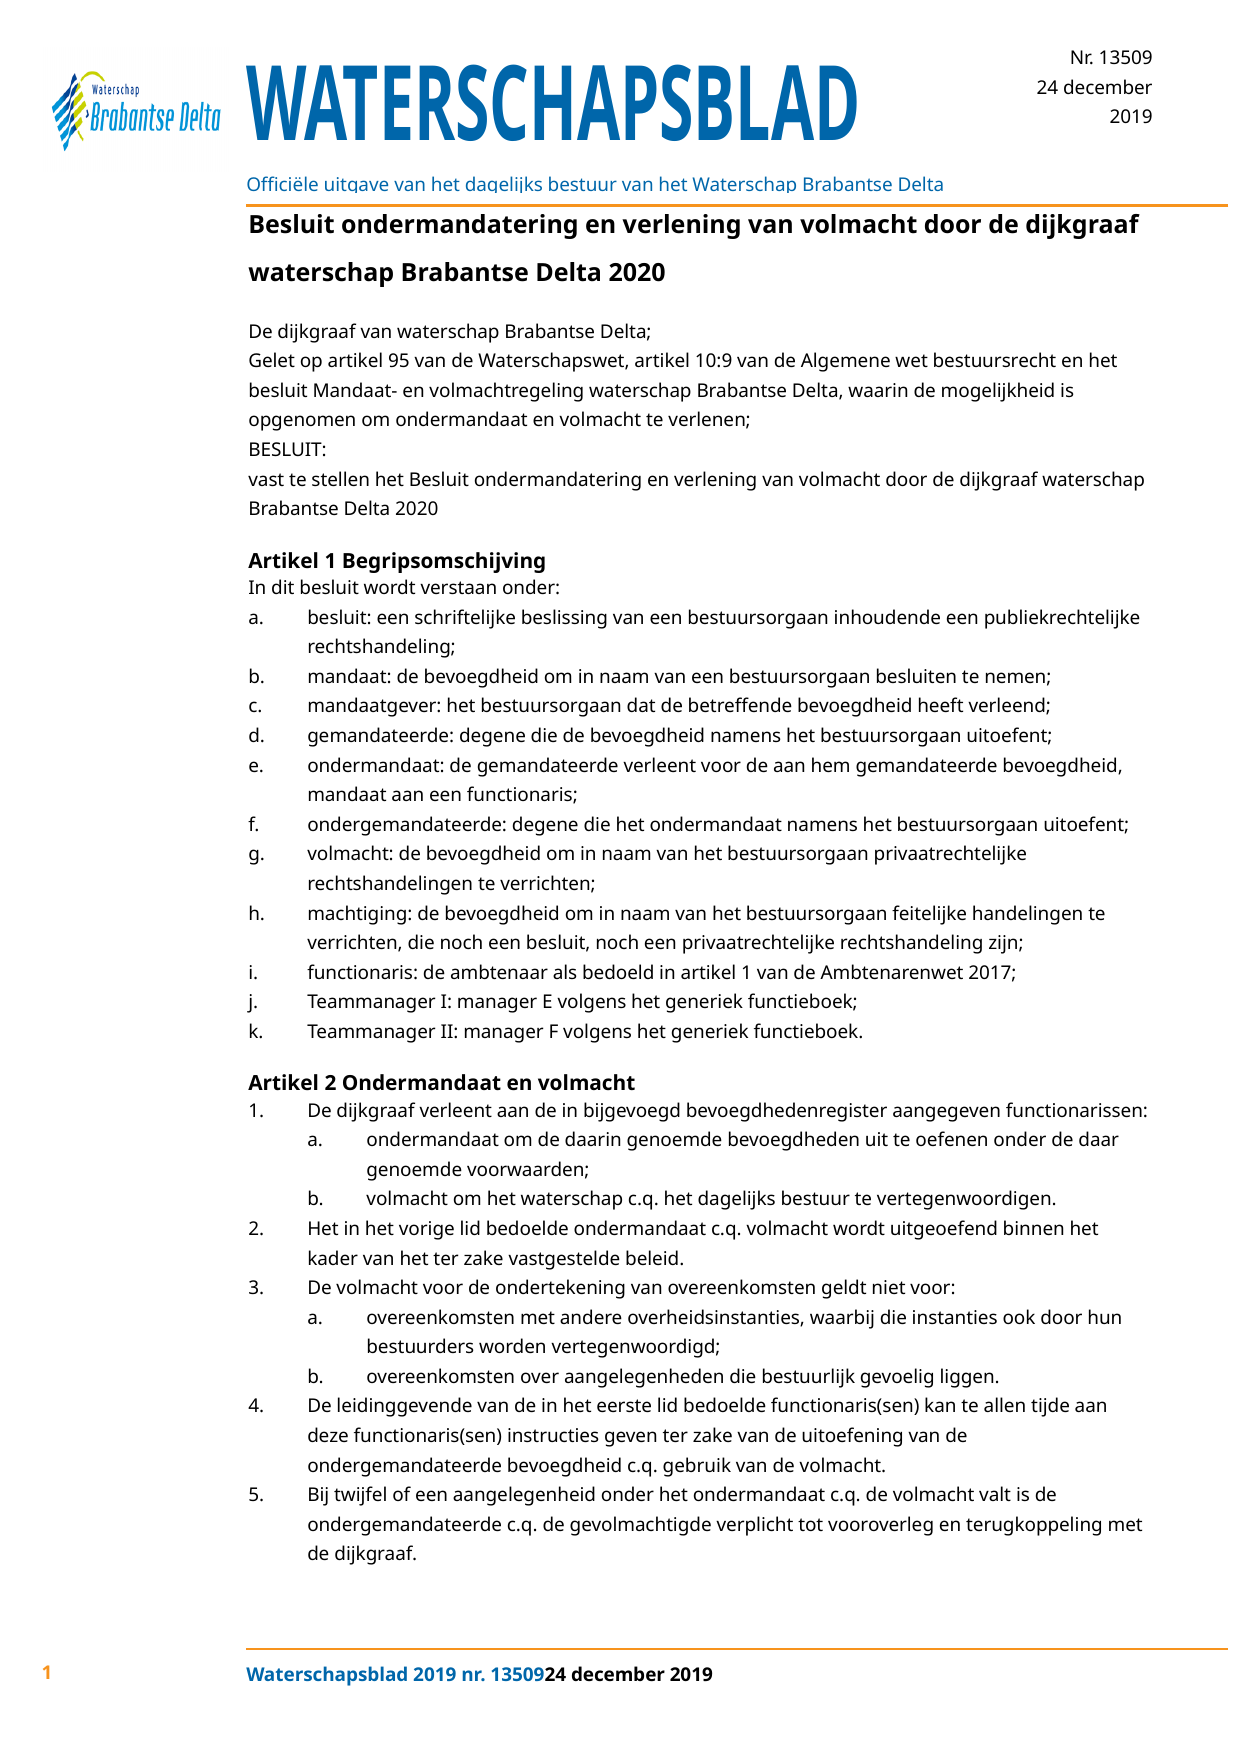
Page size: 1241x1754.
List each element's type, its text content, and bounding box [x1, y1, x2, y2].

list volmacht om het waterschap c.q. het dagelijks bestuur te vertegenwoordigen. [307, 1186, 1152, 1211]
text Artikel 2 Ondermandaat en volmacht [248, 1068, 1152, 1097]
picture [41, 47, 231, 172]
text vast te stellen het Besluit ondermandatering en verlening van volmacht door de dijkgraaf waterschap Brabantse Delta 2020 [248, 466, 1152, 521]
text In dit besluit wordt verstaan onder: [248, 574, 1152, 600]
list besluit: een schriftelijke beslissing van een bestuursorgaan inhoudende een publiekrechtelijke rechtshandeling; [248, 604, 1152, 659]
list Het in het vorige lid bedoelde ondermandaat c.q. volmacht wordt uitgeoefend binnen het kader van het ter zake vastgestelde beleid. [248, 1215, 1152, 1271]
list mandaat: de bevoegdheid om in naam van een bestuursorgaan besluiten te nemen; [248, 663, 1152, 689]
text De dijkgraaf van waterschap Brabantse Delta; [248, 318, 1152, 344]
list ondermandaat om de daarin genoemde bevoegdheden uit te oefenen onder de daar genoemde voorwaarden; [307, 1126, 1152, 1182]
list overeenkomsten met andere overheidsinstanties, waarbij die instanties ook door hun bestuurders worden vertegenwoordigd; [307, 1304, 1152, 1359]
text Artikel 1 Begripsomschijving [248, 546, 1152, 574]
list overeenkomsten over aangelegenheden die bestuurlijk gevoelig liggen. [307, 1363, 1152, 1389]
list De dijkgraaf verleent aan de in bijgevoegd bevoegdhedenregister aangegeven functionarissen: [248, 1097, 1152, 1123]
list mandaatgever: het bestuursorgaan dat de betreffende bevoegdheid heeft verleend; [248, 693, 1152, 718]
list gemandateerde: degene die de bevoegdheid namens het bestuursorgaan uitoefent; [248, 722, 1152, 748]
list volmacht: de bevoegdheid om in naam van het bestuursorgaan privaatrechtelijke rechtshandelingen te verrichten; [248, 841, 1152, 896]
list machtiging: de bevoegdheid om in naam van het bestuursorgaan feitelijke handelingen te verrichten, die noch een besluit, noch een privaatrechtelijke rechtshandeling zijn; [248, 900, 1152, 955]
list Bij twijfel of een aangelegenheid onder het ondermandaat c.q. de volmacht valt is de ondergemandateerde c.q. de gevolmachtigde verplicht tot vooroverleg en terugkoppeling met de dijkgraaf. [248, 1481, 1152, 1566]
list ondergemandateerde: degene die het ondermandaat namens het bestuursorgaan uitoefent; [248, 811, 1152, 837]
list Teammanager II: manager F volgens het generiek functieboek. [248, 1018, 1152, 1044]
text BESLUIT: [248, 436, 1152, 462]
text Gelet op artikel 95 van de Waterschapswet, artikel 10:9 van de Algemene wet bestuursrecht en het besluit Mandaat- en volmachtregeling waterschap Brabantse Delta, waarin de mogelijkheid is opgenomen om ondermandaat en volmacht te verlenen; [248, 347, 1152, 432]
list functionaris: de ambtenaar als bedoeld in artikel 1 van de Ambtenarenwet 2017; [248, 959, 1152, 984]
list De leidinggevende van de in het eerste lid bedoelde functionaris(sen) kan te allen tijde aan deze functionaris(sen) instructies geven ter zake van de uitoefening van de ondergemandateerde bevoegdheid c.q. gebruik van de volmacht. [248, 1393, 1152, 1478]
text Besluit ondermandatering en verlening van volmacht door de dijkgraaf waterschap Brabantse Delta 2020 [248, 207, 1152, 288]
list ondermandaat: de gemandateerde verleent voor de aan hem gemandateerde bevoegdheid, mandaat aan een functionaris; [248, 752, 1152, 807]
list Teammanager I: manager E volgens het generiek functieboek; [248, 988, 1152, 1014]
list De volmacht voor de ondertekening van overeenkomsten geldt niet voor: [248, 1274, 1152, 1300]
